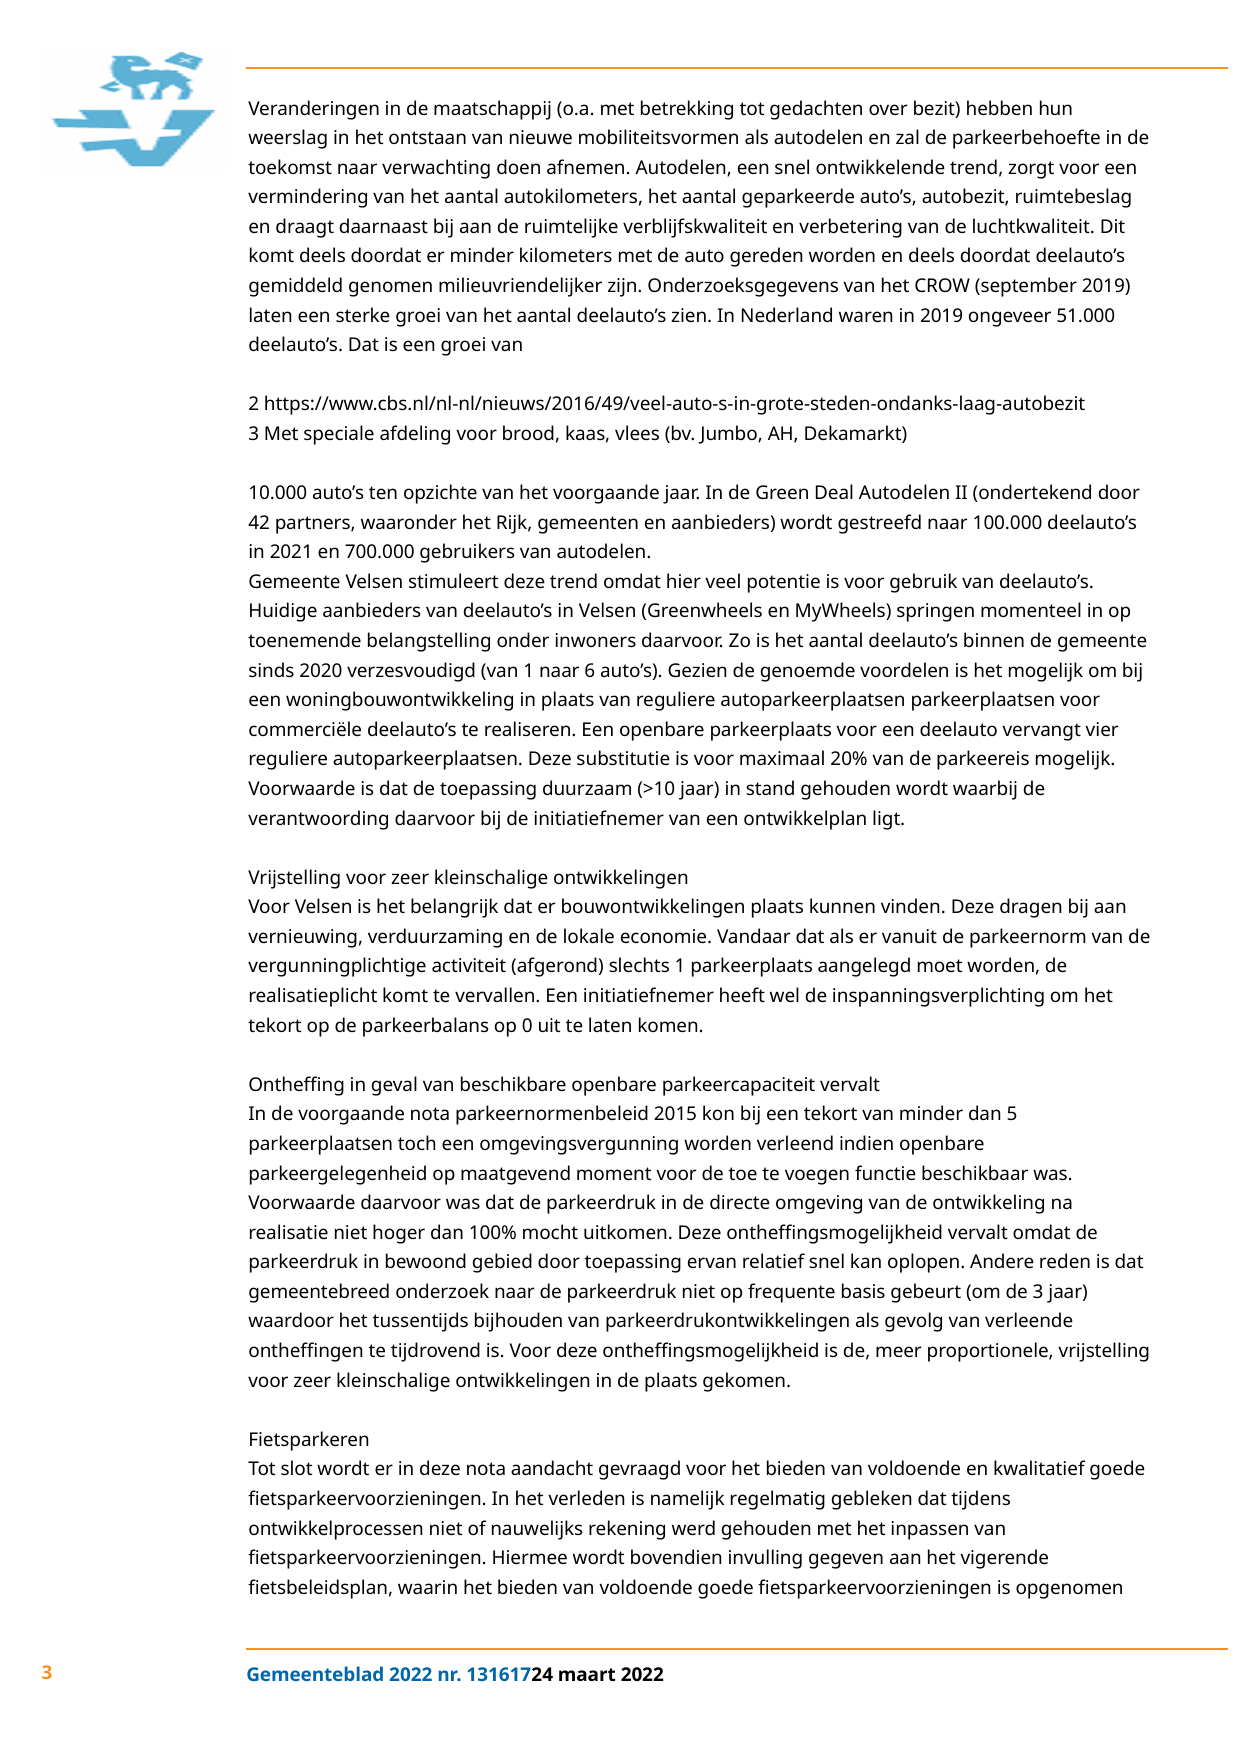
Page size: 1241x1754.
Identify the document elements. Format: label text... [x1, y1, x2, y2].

text Veranderingen in de maatschappij (o.a. met betrekking tot gedachten over bezit) hebben hun weerslag in het ontstaan van nieuwe mobiliteitsvormen als autodelen en zal de parkeerbehoefte in de toekomst naar verwachting doen afnemen. Autodelen, een snel ontwikkelende trend, zorgt voor een vermindering van het aantal autokilometers, het aantal geparkeerde auto’s, autobezit, ruimtebeslag en draagt daarnaast bij aan de ruimtelijke verblijfskwaliteit en verbetering van de luchtkwaliteit. Dit komt deels doordat er minder kilometers met de auto gereden worden en deels doordat deelauto’s gemiddeld genomen milieuvriendelijker zijn. Onderzoeksgegevens van het CROW (september 2019) laten een sterke groei van het aantal deelauto’s zien. In Nederland waren in 2019 ongeveer 51.000 deelauto’s. Dat is een groei van [248, 95, 1152, 357]
text 10.000 auto’s ten opzichte van het voorgaande jaar. In de Green Deal Autodelen II (ondertekend door 42 partners, waaronder het Rijk, gemeenten en aanbieders) wordt gestreefd naar 100.000 deelauto’s in 2021 en 700.000 gebruikers van autodelen. [248, 479, 1152, 564]
text Voor Velsen is het belangrijk dat er bouwontwikkelingen plaats kunnen vinden. Deze dragen bij aan vernieuwing, verduurzaming en de lokale economie. Vandaar dat als er vanuit de parkeernorm van de vergunningplichtige activiteit (afgerond) slechts 1 parkeerplaats aangelegd moet worden, de realisatieplicht komt te vervallen. Een initiatiefnemer heeft wel de inspanningsverplichting om het tekort op de parkeerbalans op 0 uit te laten komen. [248, 893, 1152, 1038]
text 2 https://www.cbs.nl/nl-nl/nieuws/2016/49/veel-auto-s-in-grote-steden-ondanks-laag-autobezit [248, 391, 1152, 416]
text Ontheffing in geval van beschikbare openbare parkeercapaciteit vervalt [248, 1071, 1152, 1097]
text 3 Met speciale afdeling voor brood, kaas, vlees (bv. Jumbo, AH, Dekamarkt) [248, 420, 1152, 446]
text Vrijstelling voor zeer kleinschalige ontwikkelingen [248, 864, 1152, 890]
text Gemeente Velsen stimuleert deze trend omdat hier veel potentie is voor gebruik van deelauto’s. Huidige aanbieders van deelauto’s in Velsen (Greenwheels en MyWheels) springen momenteel in op toenemende belangstelling onder inwoners daarvoor. Zo is het aantal deelauto’s binnen de gemeente sinds 2020 verzesvoudigd (van 1 naar 6 auto’s). Gezien de genoemde voordelen is het mogelijk om bij een woningbouwontwikkeling in plaats van reguliere autoparkeerplaatsen parkeerplaatsen voor commerciële deelauto’s te realiseren. Een openbare parkeerplaats voor een deelauto vervangt vier reguliere autoparkeerplaatsen. Deze substitutie is voor maximaal 20% van de parkeereis mogelijk. Voorwaarde is dat de toepassing duurzaam (>10 jaar) in stand gehouden wordt waarbij de verantwoording daarvoor bij de initiatiefnemer van een ontwikkelplan ligt. [248, 568, 1152, 831]
picture [41, 47, 231, 172]
text Fietsparkeren [248, 1426, 1152, 1452]
text In de voorgaande nota parkeernormenbeleid 2015 kon bij een tekort van minder dan 5 parkeerplaatsen toch een omgevingsvergunning worden verleend indien openbare parkeergelegenheid op maatgevend moment voor de toe te voegen functie beschikbaar was. Voorwaarde daarvoor was dat de parkeerdruk in de directe omgeving van de ontwikkeling na realisatie niet hoger dan 100% mocht uitkomen. Deze ontheffingsmogelijkheid vervalt omdat de parkeerdruk in bewoond gebied door toepassing ervan relatief snel kan oplopen. Andere reden is dat gemeentebreed onderzoek naar de parkeerdruk niet op frequente basis gebeurt (om de 3 jaar) waardoor het tussentijds bijhouden van parkeerdrukontwikkelingen als gevolg van verleende ontheffingen te tijdrovend is. Voor deze ontheffingsmogelijkheid is de, meer proportionele, vrijstelling voor zeer kleinschalige ontwikkelingen in de plaats gekomen. [248, 1101, 1152, 1393]
text Tot slot wordt er in deze nota aandacht gevraagd voor het bieden van voldoende en kwalitatief goede fietsparkeervoorzieningen. In het verleden is namelijk regelmatig gebleken dat tijdens ontwikkelprocessen niet of nauwelijks rekening werd gehouden met het inpassen van fietsparkeervoorzieningen. Hiermee wordt bovendien invulling gegeven aan het vigerende fietsbeleidsplan, waarin het bieden van voldoende goede fietsparkeervoorzieningen is opgenomen [248, 1456, 1152, 1600]
